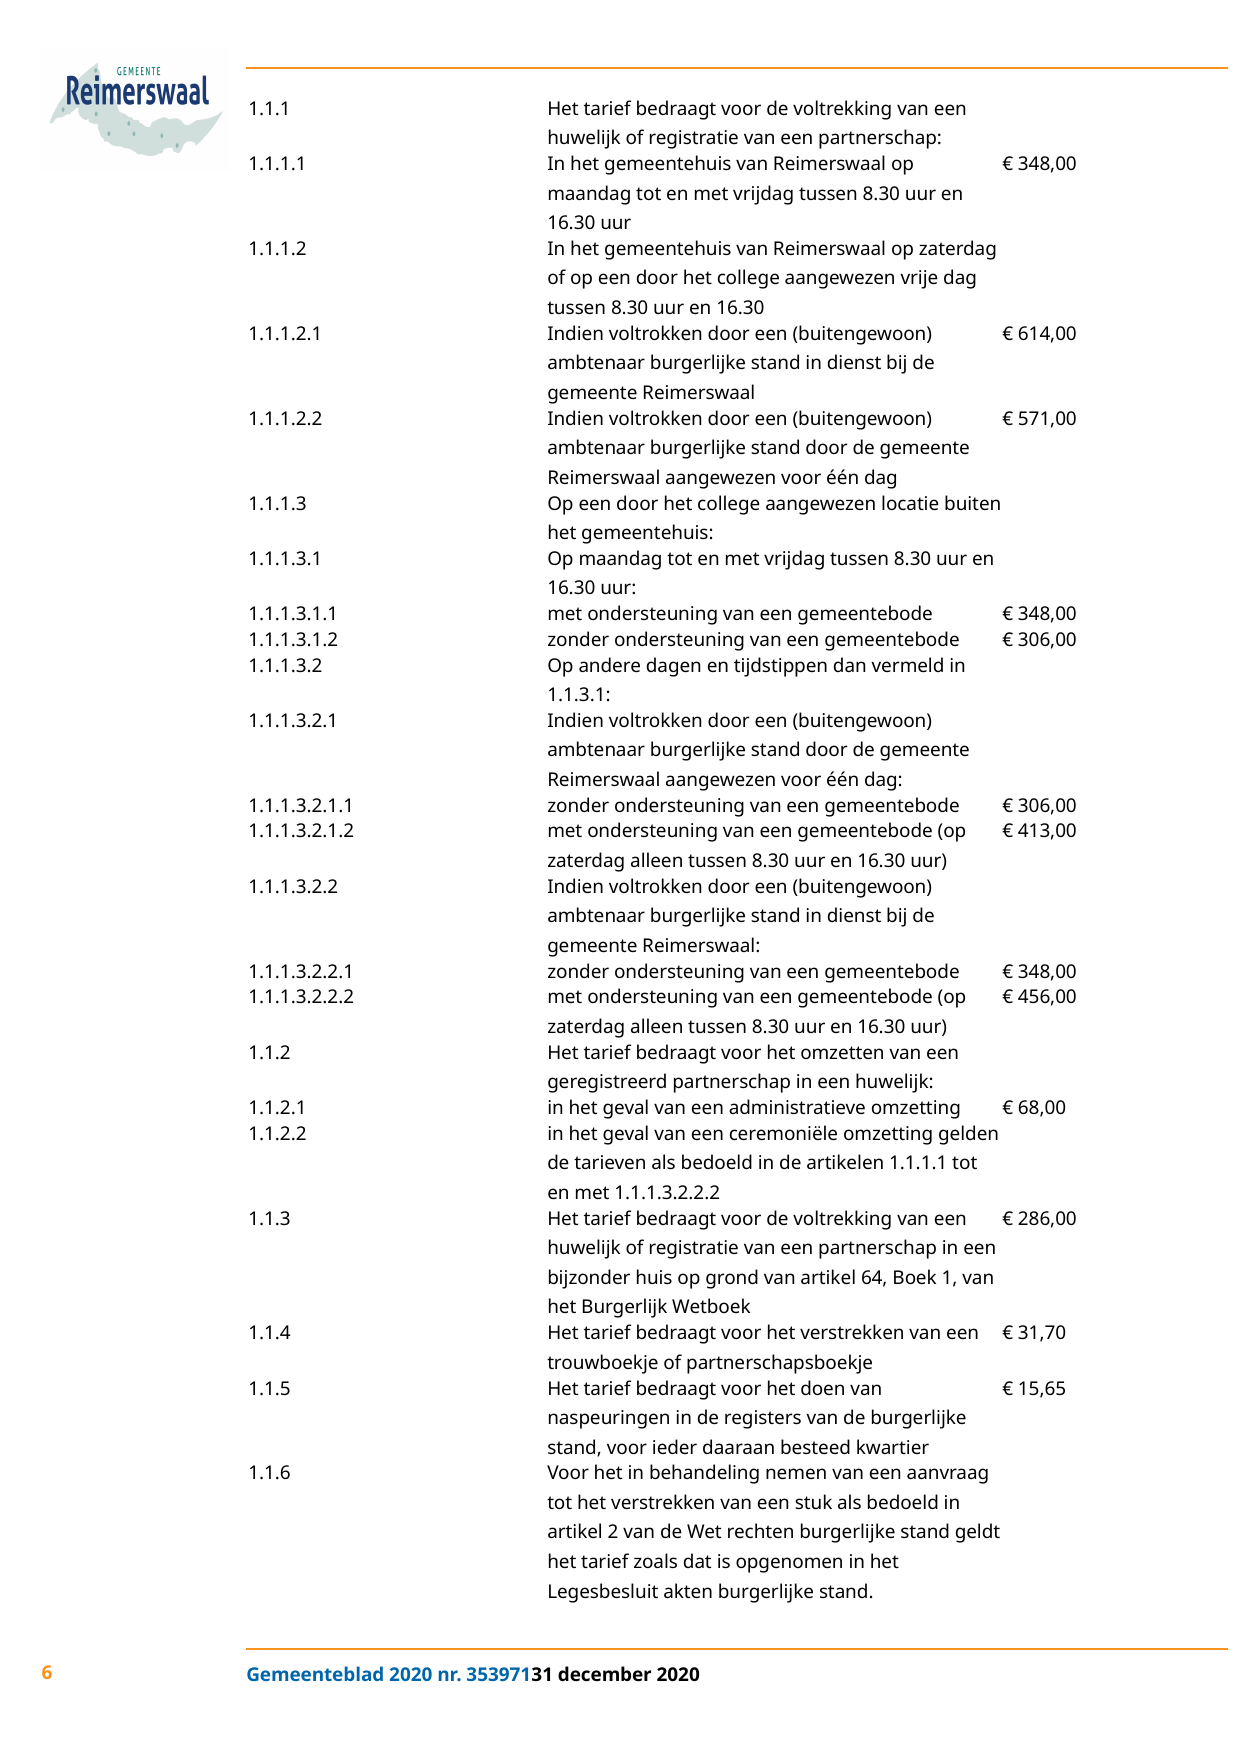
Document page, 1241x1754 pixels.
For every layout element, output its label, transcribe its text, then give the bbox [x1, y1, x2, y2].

table_cell 1.1.2.1 [248, 1094, 547, 1120]
table_cell 1.1.1.3.2.2 [248, 873, 547, 958]
table_cell met ondersteuning van een gemeentebode [547, 600, 1002, 626]
table_cell [1002, 235, 1152, 320]
table_cell € 306,00 [1002, 626, 1152, 652]
table_cell 1.1.1.1 [248, 150, 547, 235]
table_cell zonder ondersteuning van een gemeentebode [547, 626, 1002, 652]
table_cell € 286,00 [1002, 1205, 1152, 1319]
table_cell 1.1.1.3.2.2.2 [248, 984, 547, 1039]
table_cell Het tarief bedraagt voor de voltrekking van een huwelijk of registratie van een partnerschap in een bijzonder huis op grond van artikel 64, Boek 1, van het Burgerlijk Wetboek [547, 1205, 1002, 1319]
table_cell 1.1.1.3.1.1 [248, 600, 547, 626]
table_cell 1.1.1.3.2.1.1 [248, 792, 547, 818]
table_cell 1.1.1 [248, 95, 547, 150]
table_cell [1002, 1460, 1152, 1604]
table_cell Indien voltrokken door een (buitengewoon) ambtenaar burgerlijke stand door de gemeente Reimerswaal aangewezen voor één dag [547, 405, 1002, 490]
table_cell € 348,00 [1002, 150, 1152, 235]
table_cell Het tarief bedraagt voor de voltrekking van een huwelijk of registratie van een partnerschap: [547, 95, 1002, 150]
picture [41, 47, 231, 172]
table_cell Het tarief bedraagt voor het doen van naspeuringen in de registers van de burgerlijke stand, voor ieder daaraan besteed kwartier [547, 1375, 1002, 1459]
table_cell 1.1.1.3.2.1.2 [248, 818, 547, 873]
table_cell 1.1.3 [248, 1205, 547, 1319]
table_cell € 413,00 [1002, 818, 1152, 873]
table_cell zonder ondersteuning van een gemeentebode [547, 958, 1002, 984]
table_cell In het gemeentehuis van Reimerswaal op zaterdag of op een door het college aangewezen vrije dag tussen 8.30 uur en 16.30 [547, 235, 1002, 320]
table_cell met ondersteuning van een gemeentebode (op zaterdag alleen tussen 8.30 uur en 16.30 uur) [547, 984, 1002, 1039]
table_cell Indien voltrokken door een (buitengewoon) ambtenaar burgerlijke stand door de gemeente Reimerswaal aangewezen voor één dag: [547, 707, 1002, 792]
table_cell 1.1.1.3.1.2 [248, 626, 547, 652]
table_cell € 456,00 [1002, 984, 1152, 1039]
table_cell € 348,00 [1002, 958, 1152, 984]
table_cell € 571,00 [1002, 405, 1152, 490]
table_cell € 68,00 [1002, 1094, 1152, 1120]
table_cell 1.1.2 [248, 1039, 547, 1094]
table_cell [1002, 707, 1152, 792]
table_cell in het geval van een ceremoniële omzetting gelden de tarieven als bedoeld in de artikelen 1.1.1.1 tot en met 1.1.1.3.2.2.2 [547, 1120, 1002, 1205]
table_cell In het gemeentehuis van Reimerswaal op maandag tot en met vrijdag tussen 8.30 uur en 16.30 uur [547, 150, 1002, 235]
table_cell met ondersteuning van een gemeentebode (op zaterdag alleen tussen 8.30 uur en 16.30 uur) [547, 818, 1002, 873]
table_cell Op andere dagen en tijdstippen dan vermeld in 1.1.3.1: [547, 652, 1002, 707]
table_cell 1.1.5 [248, 1375, 547, 1459]
table_cell € 614,00 [1002, 320, 1152, 405]
table_cell € 348,00 [1002, 600, 1152, 626]
table_cell [1002, 490, 1152, 545]
table_cell 1.1.1.3.1 [248, 545, 547, 600]
table_cell zonder ondersteuning van een gemeentebode [547, 792, 1002, 818]
table_cell Op een door het college aangewezen locatie buiten het gemeentehuis: [547, 490, 1002, 545]
table_cell Voor het in behandeling nemen van een aanvraag tot het verstrekken van een stuk als bedoeld in artikel 2 van de Wet rechten burgerlijke stand geldt het tarief zoals dat is opgenomen in het Legesbesluit akten burgerlijke stand. [547, 1460, 1002, 1604]
table_cell € 15,65 [1002, 1375, 1152, 1459]
table_cell [1002, 1039, 1152, 1094]
table_cell Indien voltrokken door een (buitengewoon) ambtenaar burgerlijke stand in dienst bij de gemeente Reimerswaal [547, 320, 1002, 405]
table_cell 1.1.6 [248, 1460, 547, 1604]
table_cell Het tarief bedraagt voor het omzetten van een geregistreerd partnerschap in een huwelijk: [547, 1039, 1002, 1094]
table_cell 1.1.1.3 [248, 490, 547, 545]
table_cell Indien voltrokken door een (buitengewoon) ambtenaar burgerlijke stand in dienst bij de gemeente Reimerswaal: [547, 873, 1002, 958]
table_cell 1.1.1.2.2 [248, 405, 547, 490]
table_cell 1.1.1.3.2.1 [248, 707, 547, 792]
table_cell [1002, 652, 1152, 707]
table_cell [1002, 545, 1152, 600]
table_cell Op maandag tot en met vrijdag tussen 8.30 uur en 16.30 uur: [547, 545, 1002, 600]
table_cell Het tarief bedraagt voor het verstrekken van een trouwboekje of partnerschapsboekje [547, 1319, 1002, 1375]
table_cell [1002, 873, 1152, 958]
table_cell [1002, 95, 1152, 150]
table_cell 1.1.1.3.2.2.1 [248, 958, 547, 984]
table_cell in het geval van een administratieve omzetting [547, 1094, 1002, 1120]
table_cell € 306,00 [1002, 792, 1152, 818]
table_cell 1.1.4 [248, 1319, 547, 1375]
table_cell € 31,70 [1002, 1319, 1152, 1375]
table_cell 1.1.1.2.1 [248, 320, 547, 405]
table_cell [1002, 1120, 1152, 1205]
table_cell 1.1.1.3.2 [248, 652, 547, 707]
table_cell 1.1.2.2 [248, 1120, 547, 1205]
table_cell 1.1.1.2 [248, 235, 547, 320]
